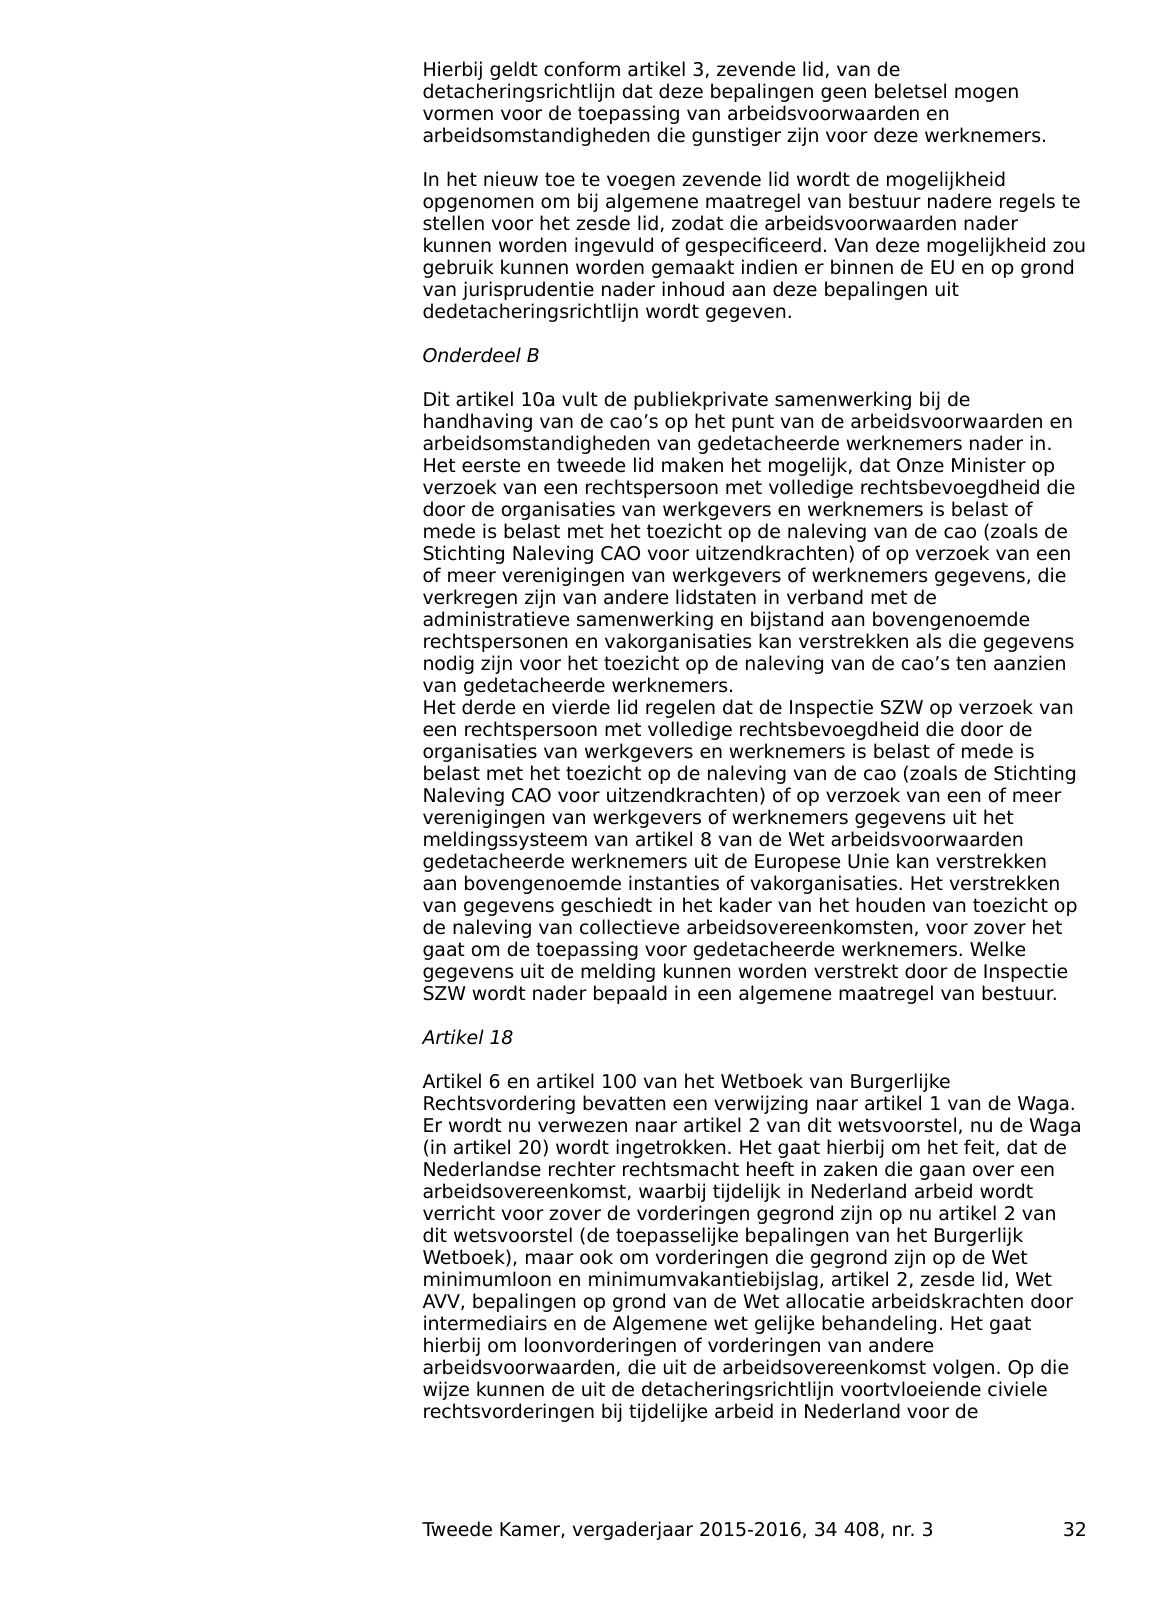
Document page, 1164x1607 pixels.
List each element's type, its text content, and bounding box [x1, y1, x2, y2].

text Hierbij geldt conform artikel 3, zevende lid, van de detacheringsrichtlijn dat deze bepalingen geen beletsel mogen vormen voor de toepassing van arbeidsvoorwaarden en arbeidsomstandigheden die gunstiger zijn voor deze werknemers. [422, 59, 1087, 147]
text Het eerste en tweede lid maken het mogelijk, dat Onze Minister op verzoek van een rechtspersoon met volledige rechtsbevoegdheid die door de organisaties van werkgevers en werknemers is belast of mede is belast met het toezicht op de naleving van de cao (zoals de Stichting Naleving CAO voor uitzendkrachten) of op verzoek van een of meer verenigingen van werkgevers of werknemers gegevens, die verkregen zijn van andere lidstaten in verband met de administratieve samenwerking en bijstand aan bovengenoemde rechtspersonen en vakorganisaties kan verstrekken als die gegevens nodig zijn voor het toezicht op de naleving van de cao’s ten aanzien van gedetacheerde werknemers. [422, 455, 1087, 697]
text Het derde en vierde lid regelen dat de Inspectie SZW op verzoek van een rechtspersoon met volledige rechtsbevoegdheid die door de organisaties van werkgevers en werknemers is belast of mede is belast met het toezicht op de naleving van de cao (zoals de Stichting Naleving CAO voor uitzendkrachten) of op verzoek van een of meer verenigingen van werkgevers of werknemers gegevens uit het meldingssysteem van artikel 8 van de Wet arbeidsvoorwaarden gedetacheerde werknemers uit de Europese Unie kan verstrekken aan bovengenoemde instanties of vakorganisaties. Het verstrekken van gegevens geschiedt in het kader van het houden van toezicht op de naleving van collectieve arbeidsovereenkomsten, voor zover het gaat om de toepassing voor gedetacheerde werknemers. Welke gegevens uit de melding kunnen worden verstrekt door de Inspectie SZW wordt nader bepaald in een algemene maatregel van bestuur. [422, 697, 1087, 1005]
text Dit artikel 10a vult de publiekprivate samenwerking bij de handhaving van de cao’s op het punt van de arbeidsvoorwaarden en arbeidsomstandigheden van gedetacheerde werknemers nader in. [422, 389, 1087, 455]
text In het nieuw toe te voegen zevende lid wordt de mogelijkheid opgenomen om bij algemene maatregel van bestuur nadere regels te stellen voor het zesde lid, zodat die arbeidsvoorwaarden nader kunnen worden ingevuld of gespecificeerd. Van deze mogelijkheid zou gebruik kunnen worden gemaakt indien er binnen de EU en op grond van jurisprudentie nader inhoud aan deze bepalingen uit dedetacheringsrichtlijn wordt gegeven. [422, 169, 1087, 323]
text Artikel 6 en artikel 100 van het Wetboek van Burgerlijke Rechtsvordering bevatten een verwijzing naar artikel 1 van de Waga. Er wordt nu verwezen naar artikel 2 van dit wetsvoorstel, nu de Waga (in artikel 20) wordt ingetrokken. Het gaat hierbij om het feit, dat de Nederlandse rechter rechtsmacht heeft in zaken die gaan over een arbeidsovereenkomst, waarbij tijdelijk in Nederland arbeid wordt verricht voor zover de vorderingen gegrond zijn op nu artikel 2 van dit wetsvoorstel (de toepasselijke bepalingen van het Burgerlijk Wetboek), maar ook om vorderingen die gegrond zijn op de Wet minimumloon en minimumvakantiebijslag, artikel 2, zesde lid, Wet AVV, bepalingen op grond van de Wet allocatie arbeidskrachten door intermediairs en de Algemene wet gelijke behandeling. Het gaat hierbij om loonvorderingen of vorderingen van andere arbeidsvoorwaarden, die uit de arbeidsovereenkomst volgen. Op die wijze kunnen de uit de detacheringsrichtlijn voortvloeiende civiele rechtsvorderingen bij tijdelijke arbeid in Nederland voor de [422, 1071, 1087, 1423]
subtitle Artikel 18 [422, 1027, 1087, 1049]
subtitle Onderdeel B [422, 345, 1087, 367]
